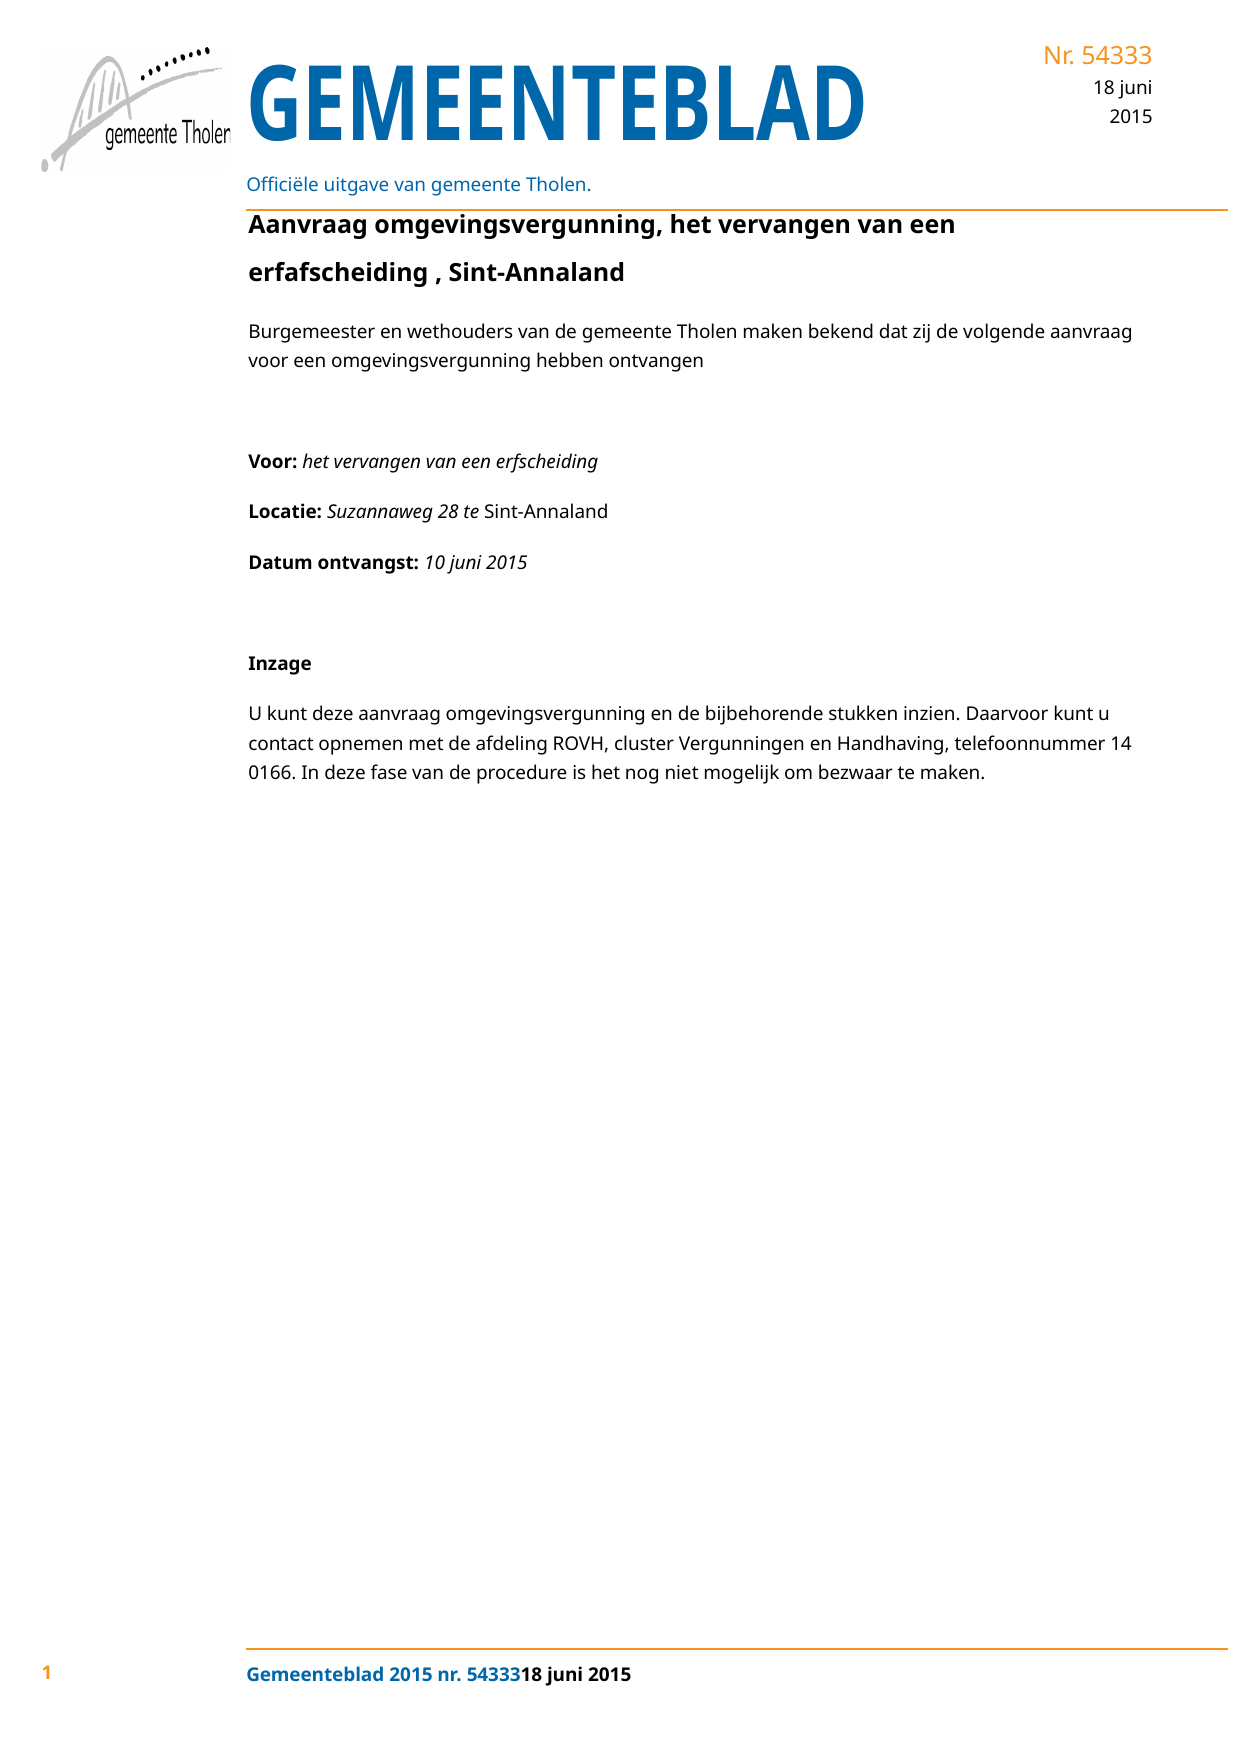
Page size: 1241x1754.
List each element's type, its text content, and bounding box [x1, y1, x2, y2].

text U kunt deze aanvraag omgevingsvergunning en de bijbehorende stukken inzien. Daarvoor kunt u contact opnemen met de afdeling ROVH, cluster Vergunningen en Handhaving, telefoonnummer 14 0166. In deze fase van de procedure is het nog niet mogelijk om bezwaar te maken. [248, 700, 1152, 785]
text Burgemeester en wethouders van de gemeente Tholen maken bekend dat zij de volgende aanvraag voor een omgevingsvergunning hebben ontvangen [248, 318, 1152, 373]
picture [41, 47, 231, 172]
text Datum ontvangst: 10 juni 2015 [248, 549, 1152, 575]
text Locatie: Suzannaweg 28 te Sint-Annaland [248, 499, 1152, 524]
text Inzage [248, 650, 1152, 676]
text Aanvraag omgevingsvergunning, het vervangen van een erfafscheiding , Sint-Annaland [248, 211, 1152, 288]
text Voor: het vervangen van een erfscheiding [248, 448, 1152, 474]
